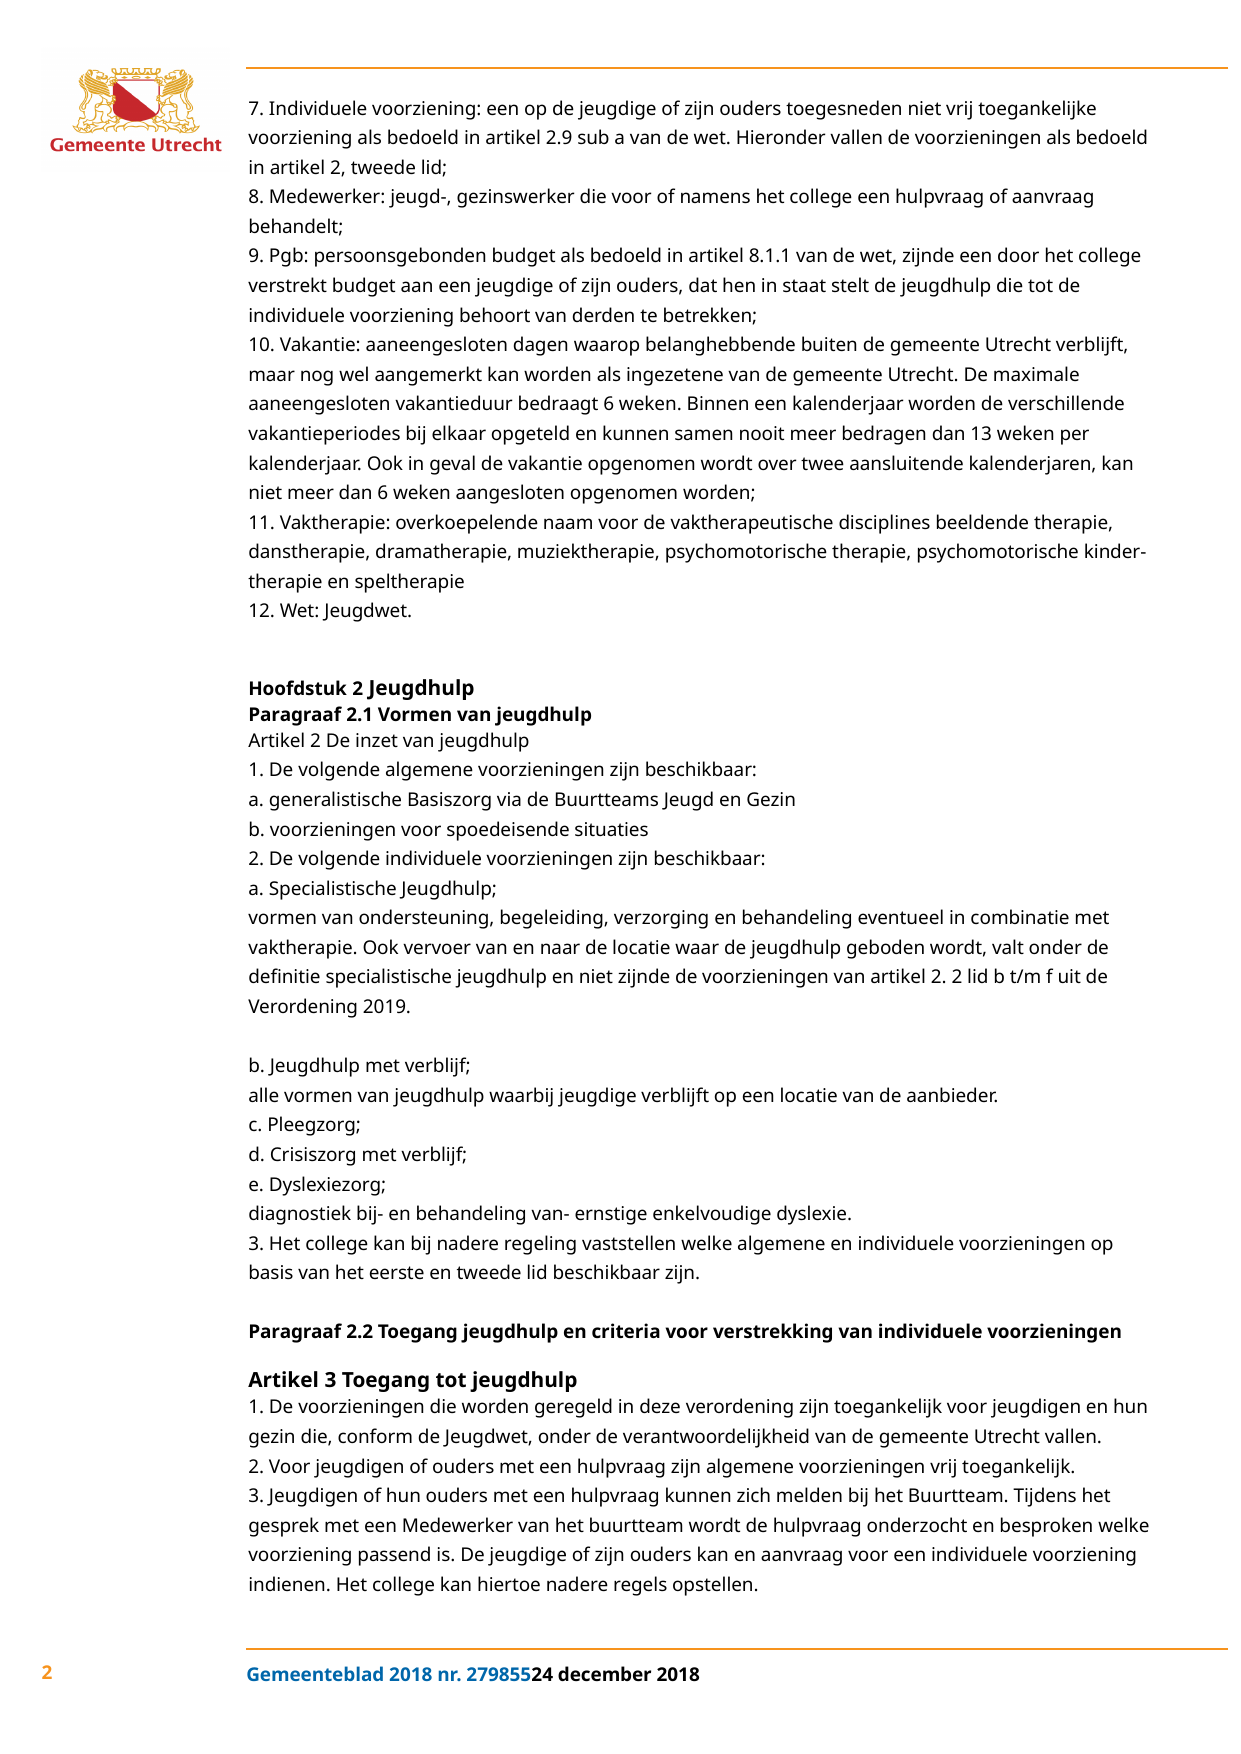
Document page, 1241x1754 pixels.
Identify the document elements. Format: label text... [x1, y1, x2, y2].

text vormen van ondersteuning, begeleiding, verzorging en behandeling eventueel in combinatie met vaktherapie. Ook vervoer van en naar de locatie waar de jeugdhulp geboden wordt, valt onder de definitie specialistische jeugdhulp en niet zijnde de voorzieningen van artikel 2. 2 lid b t/m f uit de Verordening 2019. [248, 904, 1152, 1019]
text 8. Medewerker: jeugd-, gezinswerker die voor of namens het college een hulpvraag of aanvraag behandelt; [248, 183, 1152, 239]
text Artikel 2 De inzet van jeugdhulp [248, 727, 1152, 753]
text 3. Jeugdigen of hun ouders met een hulpvraag kunnen zich melden bij het Buurtteam. Tijdens het gesprek met een Medewerker van het buurtteam wordt de hulpvraag onderzocht en besproken welke voorziening passend is. De jeugdige of zijn ouders kan en aanvraag voor een individuele voorziening indienen. Het college kan hiertoe nadere regels opstellen. [248, 1482, 1152, 1597]
text 9. Pgb: persoonsgebonden budget als bedoeld in artikel 8.1.1 van de wet, zijnde een door het college verstrekt budget aan een jeugdige of zijn ouders, dat hen in staat stelt de jeugdhulp die tot de individuele voorziening behoort van derden te betrekken; [248, 243, 1152, 328]
text Artikel 3 Toegang tot jeugdhulp [248, 1365, 1152, 1394]
text a. Specialistische Jeugdhulp; [248, 875, 1152, 901]
text diagnostiek bij- en behandeling van- ernstige enkelvoudige dyslexie. [248, 1200, 1152, 1226]
text Paragraaf 2.1 Vormen van jeugdhulp [248, 701, 1152, 727]
text Paragraaf 2.2 Toegang jeugdhulp en criteria voor verstrekking van individuele voorzieningen [248, 1319, 1152, 1344]
text d. Crisiszorg met verblijf; [248, 1141, 1152, 1167]
text basis van het eerste en tweede lid beschikbaar zijn. [248, 1259, 1152, 1285]
text 1. De volgende algemene voorzieningen zijn beschikbaar: [248, 757, 1152, 782]
text 12. Wet: Jeugdwet. [248, 598, 1152, 623]
text b. Jeugdhulp met verblijf; [248, 1052, 1152, 1078]
text 2. De volgende individuele voorzieningen zijn beschikbaar: [248, 845, 1152, 871]
text 3. Het college kan bij nadere regeling vaststellen welke algemene en individuele voorzieningen op [248, 1230, 1152, 1256]
text 2. Voor jeugdigen of ouders met een hulpvraag zijn algemene voorzieningen vrij toegankelijk. [248, 1453, 1152, 1479]
text e. Dyslexiezorg; [248, 1171, 1152, 1197]
text 11. Vaktherapie: overkoepelende naam voor de vaktherapeutische disciplines beeldende therapie, danstherapie, dramatherapie, muziektherapie, psychomotorische therapie, psychomotorische kinder-therapie en speltherapie [248, 509, 1152, 594]
text 10. Vakantie: aaneengesloten dagen waarop belanghebbende buiten de gemeente Utrecht verblijft, maar nog wel aangemerkt kan worden als ingezetene van de gemeente Utrecht. De maximale aaneengesloten vakantieduur bedraagt 6 weken. Binnen een kalenderjaar worden de verschillende vakantieperiodes bij elkaar opgeteld en kunnen samen nooit meer bedragen dan 13 weken per kalenderjaar. Ook in geval de vakantie opgenomen wordt over twee aansluitende kalenderjaren, kan niet meer dan 6 weken aangesloten opgenomen worden; [248, 331, 1152, 505]
picture [41, 47, 231, 172]
text c. Pleegzorg; [248, 1112, 1152, 1137]
text a. generalistische Basiszorg via de Buurtteams Jeugd en Gezin [248, 786, 1152, 812]
text b. voorzieningen voor spoedeisende situaties [248, 816, 1152, 842]
text 1. De voorzieningen die worden geregeld in deze verordening zijn toegankelijk voor jeugdigen en hun gezin die, conform de Jeugdwet, onder de verantwoordelijkheid van de gemeente Utrecht vallen. [248, 1394, 1152, 1449]
text Hoofdstuk 2 Jeugdhulp [248, 673, 1152, 701]
text 7. Individuele voorziening: een op de jeugdige of zijn ouders toegesneden niet vrij toegankelijke voorziening als bedoeld in artikel 2.9 sub a van de wet. Hieronder vallen de voorzieningen als bedoeld in artikel 2, tweede lid; [248, 95, 1152, 180]
text alle vormen van jeugdhulp waarbij jeugdige verblijft op een locatie van de aanbieder. [248, 1082, 1152, 1108]
